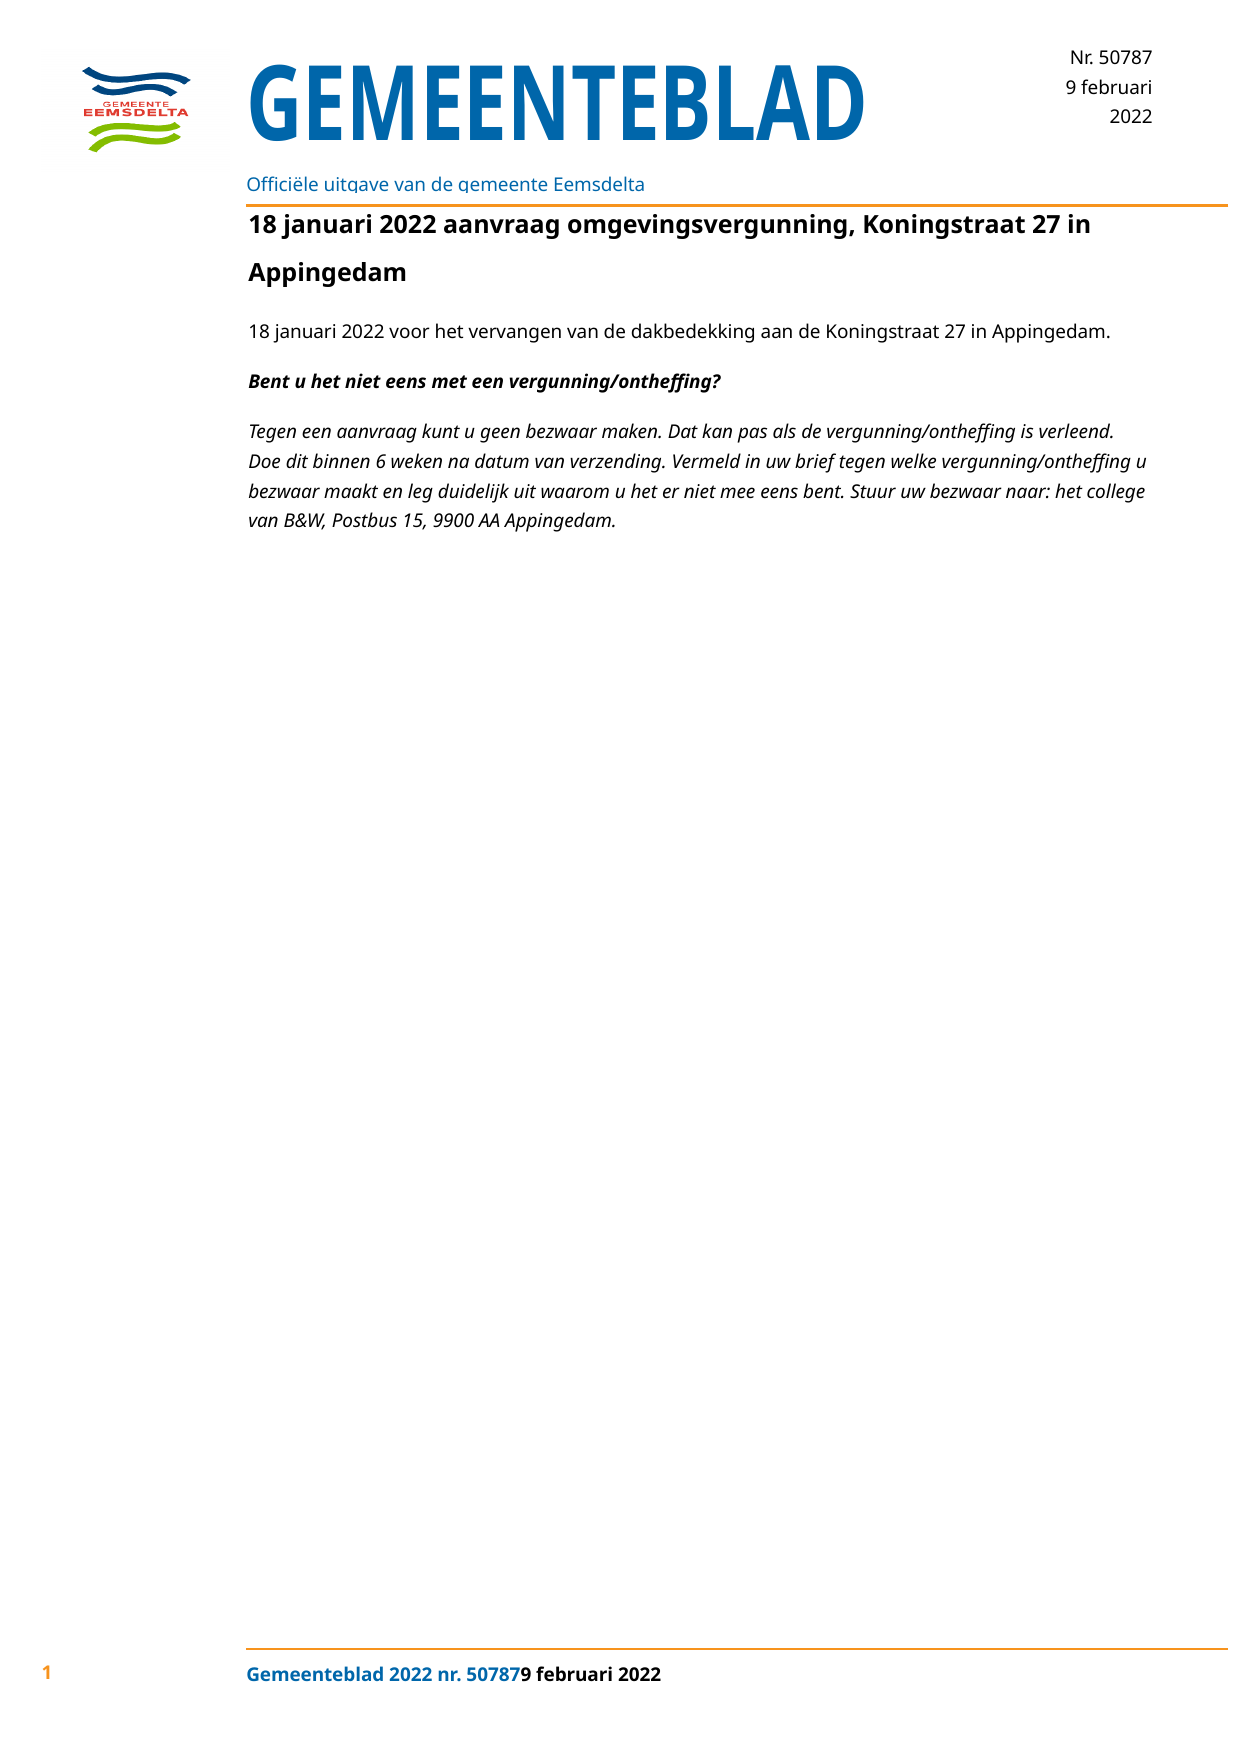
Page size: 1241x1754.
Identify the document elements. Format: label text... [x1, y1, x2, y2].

picture [41, 47, 231, 172]
text Tegen een aanvraag kunt u geen bezwaar maken. Dat kan pas als de vergunning/ontheffing is verleend. Doe dit binnen 6 weken na datum van verzending. Vermeld in uw brief tegen welke vergunning/ontheffing u bezwaar maakt en leg duidelijk uit waarom u het er niet mee eens bent. Stuur uw bezwaar naar: het college van B&W, Postbus 15, 9900 AA Appingedam. [248, 419, 1152, 533]
text Bent u het niet eens met een vergunning/ontheffing? [248, 368, 1152, 394]
text 18 januari 2022 voor het vervangen van de dakbedekking aan de Koningstraat 27 in Appingedam. [248, 318, 1152, 344]
text 18 januari 2022 aanvraag omgevingsvergunning, Koningstraat 27 in Appingedam [248, 207, 1152, 288]
